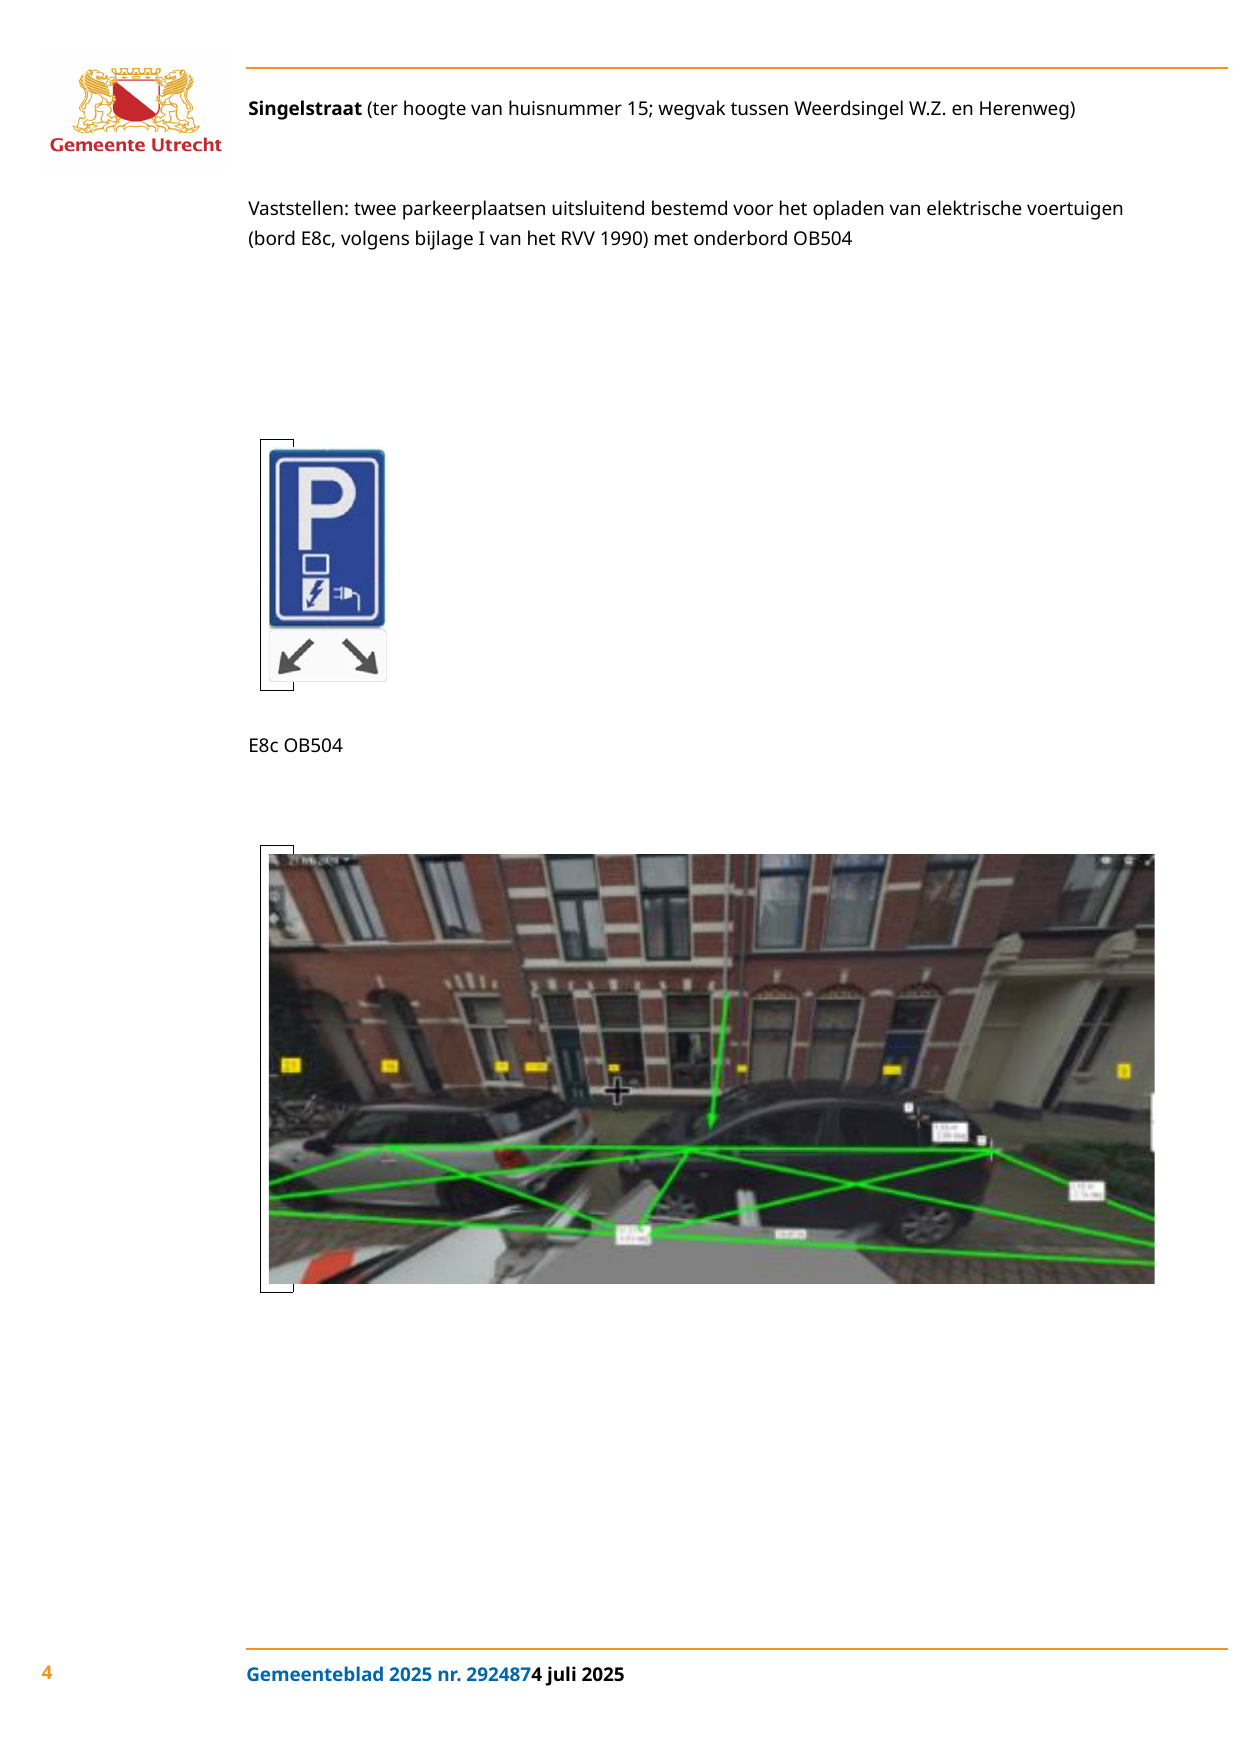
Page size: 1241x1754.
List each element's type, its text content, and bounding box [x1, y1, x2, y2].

text Vaststellen: twee parkeerplaatsen uitsluitend bestemd voor het opladen van elektrische voertuigen (bord E8c, volgens bijlage I van het RVV 1990) met onderbord OB504 [248, 196, 1152, 251]
picture [41, 47, 231, 172]
picture [268, 854, 1155, 1284]
picture [268, 447, 387, 682]
text Singelstraat (ter hoogte van huisnummer 15; wegvak tussen Weerdsingel W.Z. en Herenweg) [248, 95, 1152, 121]
text E8c OB504 [248, 733, 1152, 758]
